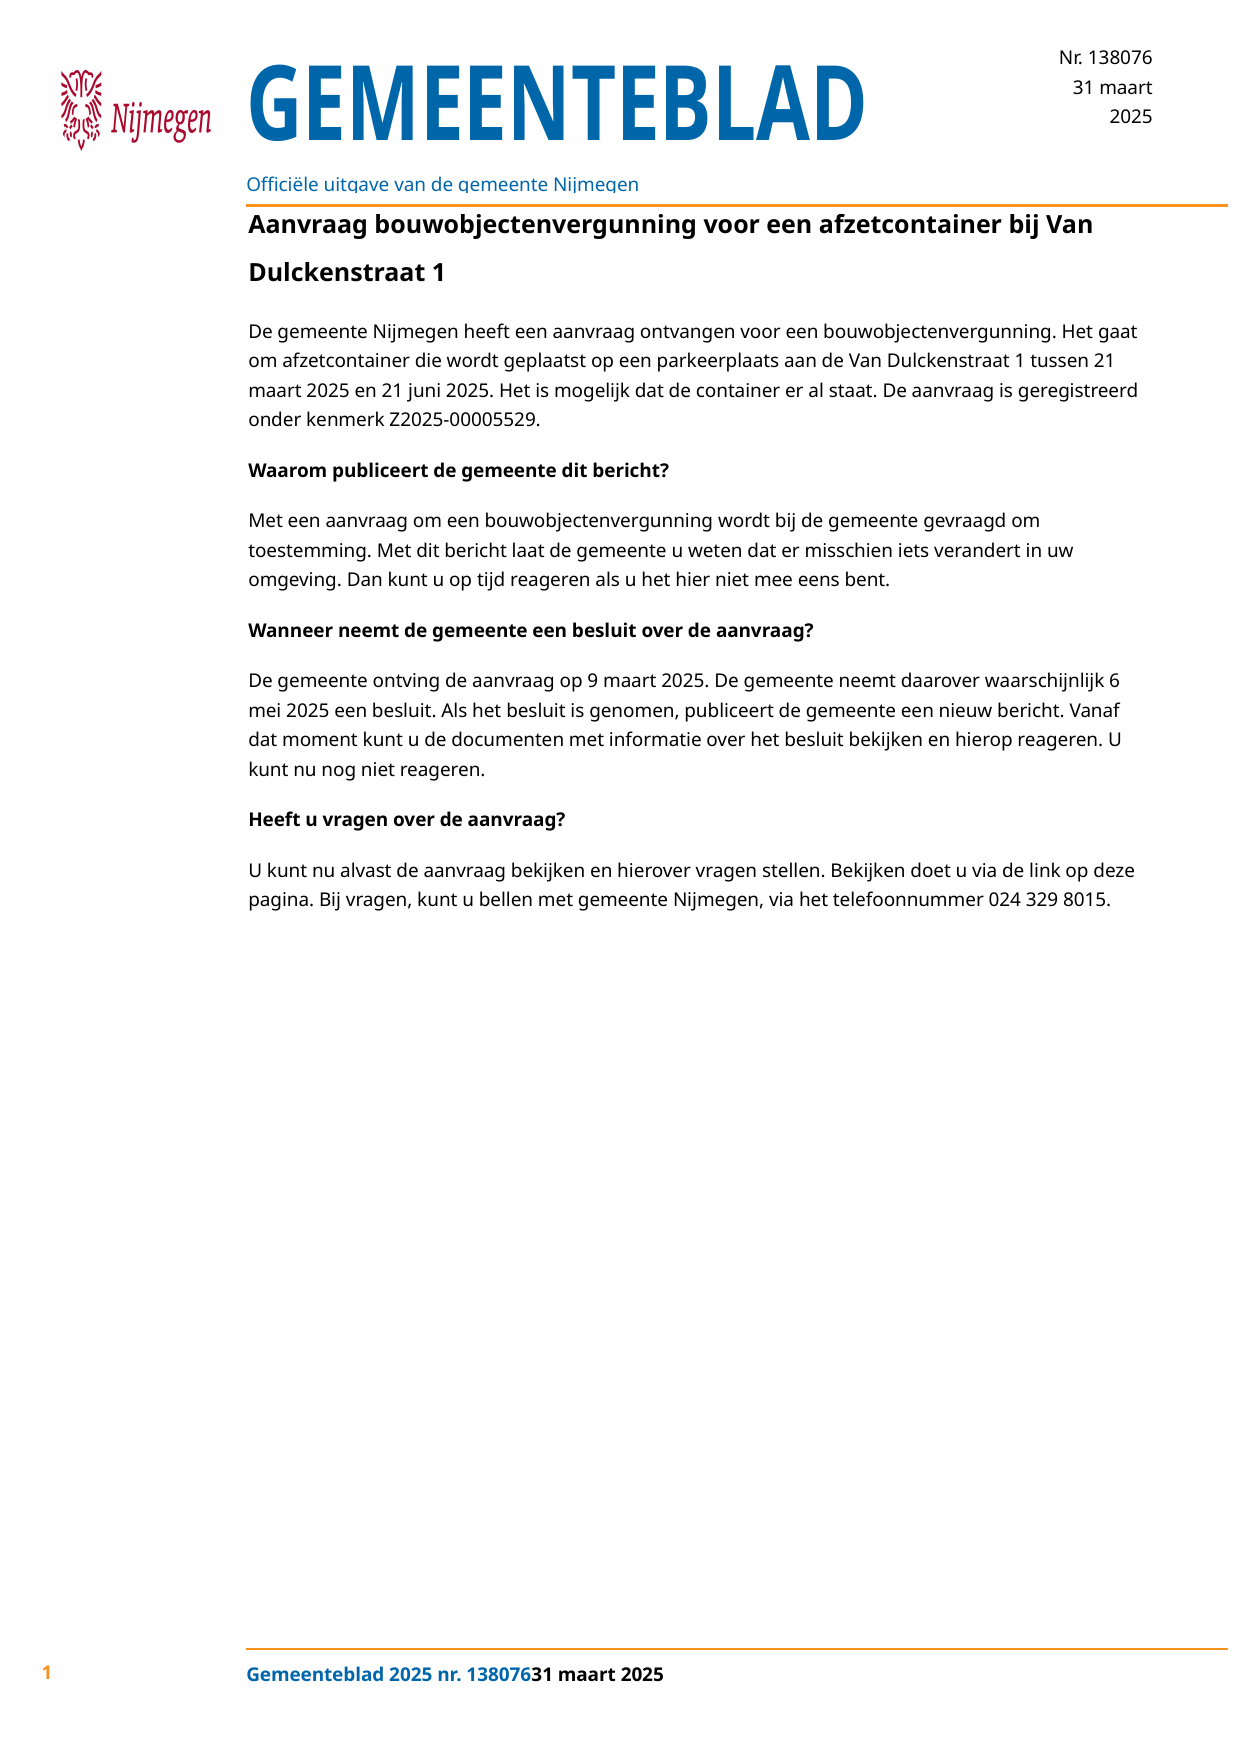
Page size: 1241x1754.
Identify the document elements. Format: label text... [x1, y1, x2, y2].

text Wanneer neemt de gemeente een besluit over de aanvraag? [248, 617, 1152, 643]
picture [41, 47, 231, 172]
text Met een aanvraag om een bouwobjectenvergunning wordt bij de gemeente gevraagd om toestemming. Met dit bericht laat de gemeente u weten dat er misschien iets verandert in uw omgeving. Dan kunt u op tijd reageren als u het hier niet mee eens bent. [248, 507, 1152, 592]
text Waarom publiceert de gemeente dit bericht? [248, 457, 1152, 483]
text Heeft u vragen over de aanvraag? [248, 807, 1152, 832]
text De gemeente ontving de aanvraag op 9 maart 2025. De gemeente neemt daarover waarschijnlijk 6 mei 2025 een besluit. Als het besluit is genomen, publiceert de gemeente een nieuw bericht. Vanaf dat moment kunt u de documenten met informatie over het besluit bekijken en hierop reageren. U kunt nu nog niet reageren. [248, 667, 1152, 782]
text U kunt nu alvast de aanvraag bekijken en hierover vragen stellen. Bekijken doet u via de link op deze pagina. Bij vragen, kunt u bellen met gemeente Nijmegen, via het telefoonnummer 024 329 8015. [248, 857, 1152, 912]
text Aanvraag bouwobjectenvergunning voor een afzetcontainer bij Van Dulckenstraat 1 [248, 207, 1152, 288]
text De gemeente Nijmegen heeft een aanvraag ontvangen voor een bouwobjectenvergunning. Het gaat om afzetcontainer die wordt geplaatst op een parkeerplaats aan de Van Dulckenstraat 1 tussen 21 maart 2025 en 21 juni 2025. Het is mogelijk dat de container er al staat. De aanvraag is geregistreerd onder kenmerk Z2025-00005529. [248, 318, 1152, 432]
